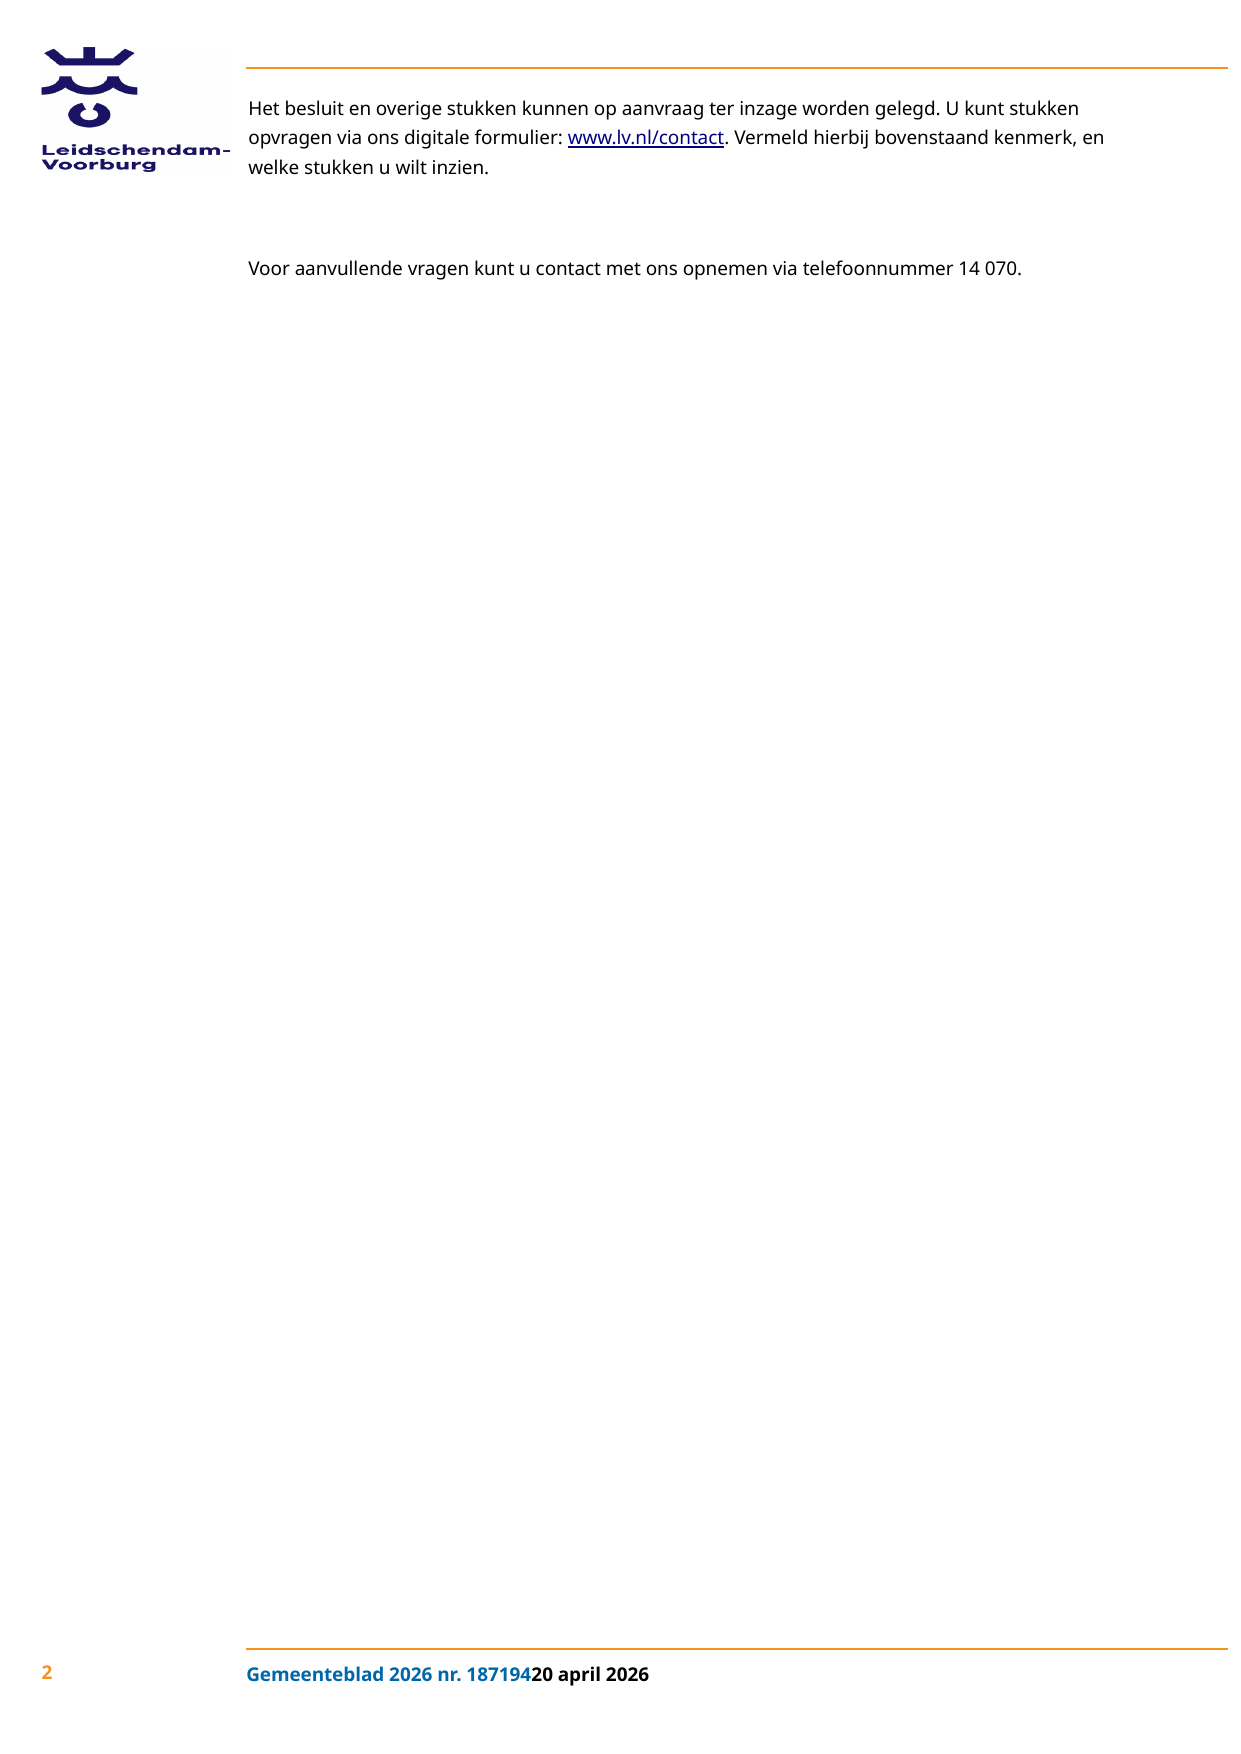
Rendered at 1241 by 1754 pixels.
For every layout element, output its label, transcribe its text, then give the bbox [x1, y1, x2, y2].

picture [41, 47, 231, 172]
text Voor aanvullende vragen kunt u contact met ons opnemen via telefoonnummer 14 070. [248, 255, 1152, 281]
text Het besluit en overige stukken kunnen op aanvraag ter inzage worden gelegd. U kunt stukken opvragen via ons digitale formulier: www.lv.nl/contact. Vermeld hierbij bovenstaand kenmerk, en welke stukken u wilt inzien. [248, 95, 1152, 180]
